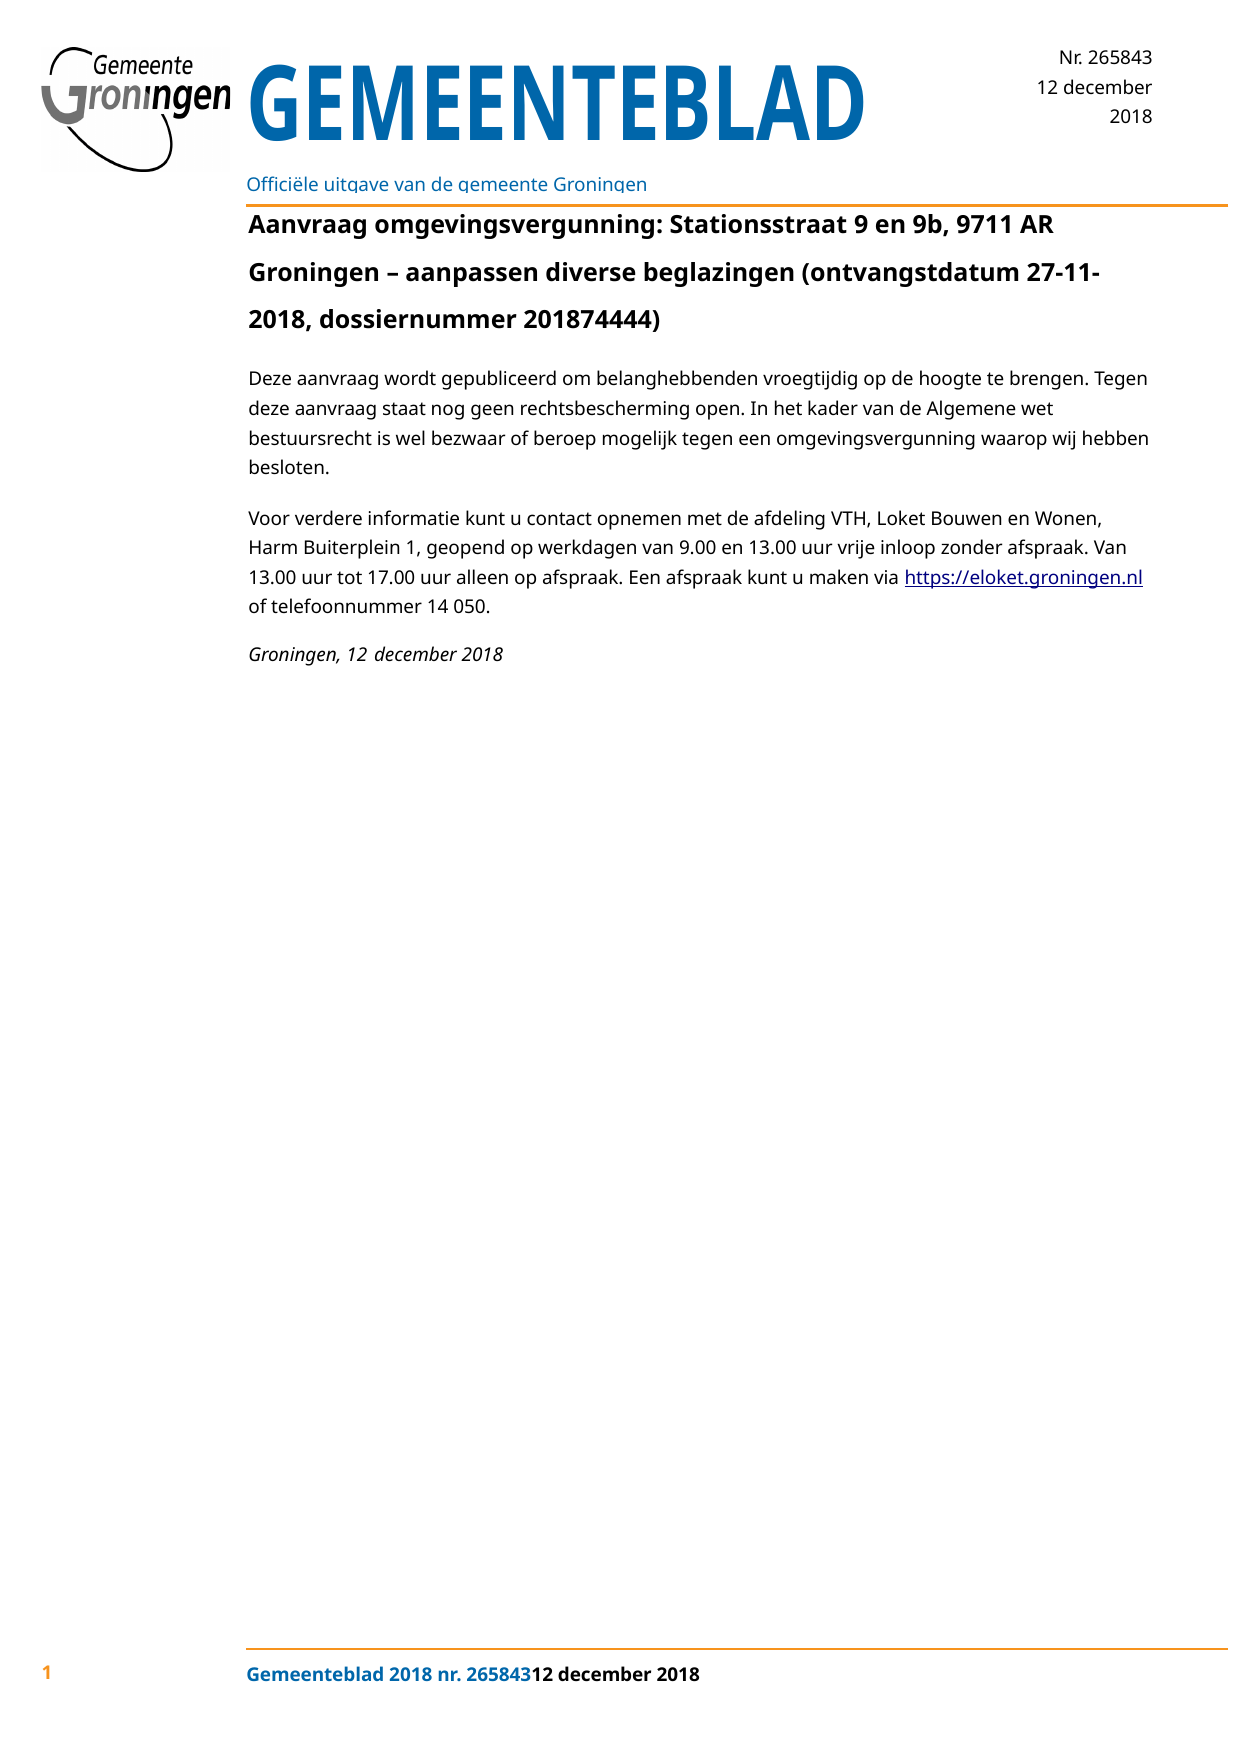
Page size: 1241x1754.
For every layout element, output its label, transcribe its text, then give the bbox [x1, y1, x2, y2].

text Groningen, 12 december 2018 [248, 641, 1152, 667]
picture [41, 47, 231, 172]
text Aanvraag omgevingsvergunning: Stationsstraat 9 en 9b, 9711 AR Groningen – aanpassen diverse beglazingen (ontvangstdatum 27-11-2018, dossiernummer 201874444) [248, 207, 1152, 336]
text Deze aanvraag wordt gepubliceerd om belanghebbenden vroegtijdig op de hoogte te brengen. Tegen deze aanvraag staat nog geen rechtsbescherming open. In het kader van de Algemene wet bestuursrecht is wel bezwaar of beroep mogelijk tegen een omgevingsvergunning waarop wij hebben besloten. [248, 366, 1152, 480]
text Voor verdere informatie kunt u contact opnemen met de afdeling VTH, Loket Bouwen en Wonen, Harm Buiterplein 1, geopend op werkdagen van 9.00 en 13.00 uur vrije inloop zonder afspraak. Van 13.00 uur tot 17.00 uur alleen op afspraak. Een afspraak kunt u maken via https://eloket.groningen.nl of telefoonnummer 14 050. [248, 505, 1152, 619]
